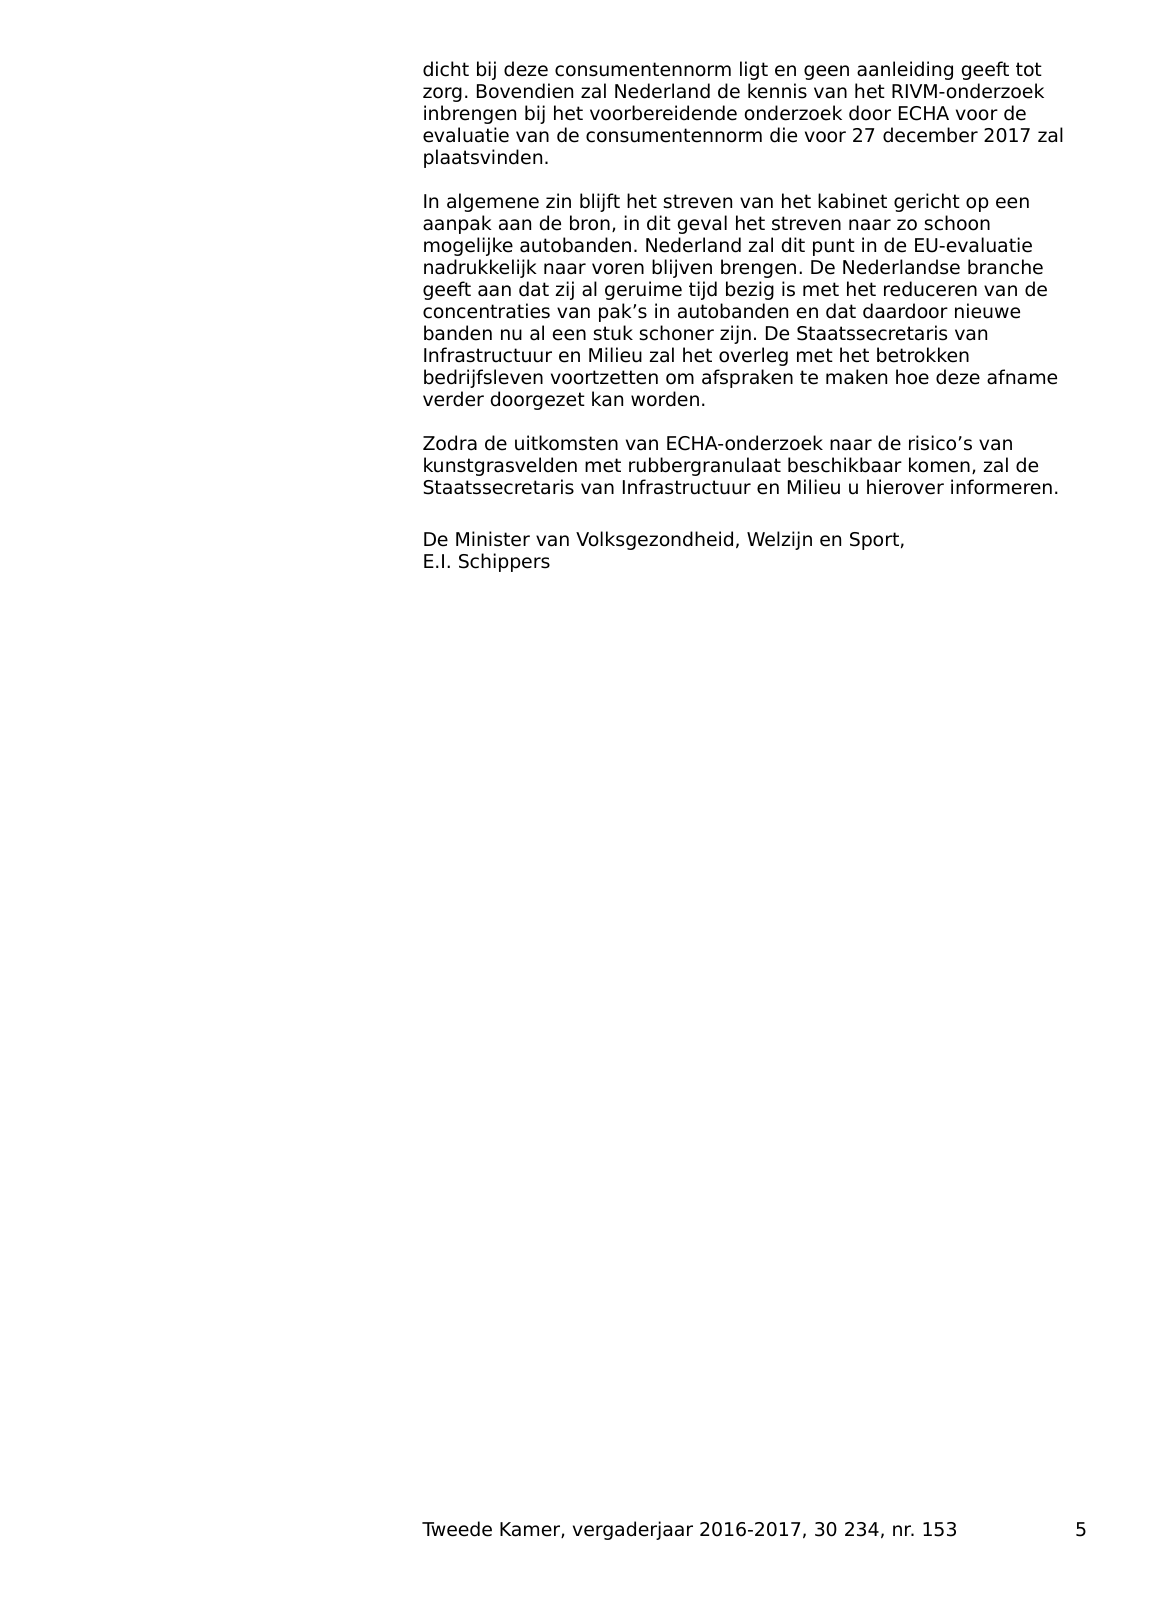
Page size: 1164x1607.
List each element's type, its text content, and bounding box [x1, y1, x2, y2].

text Zodra de uitkomsten van ECHA-onderzoek naar de risico’s van kunstgrasvelden met rubbergranulaat beschikbaar komen, zal de Staatssecretaris van Infrastructuur en Milieu u hierover informeren. [422, 433, 1087, 499]
text In algemene zin blijft het streven van het kabinet gericht op een aanpak aan de bron, in dit geval het streven naar zo schoon mogelijke autobanden. Nederland zal dit punt in de EU-evaluatie nadrukkelijk naar voren blijven brengen. De Nederlandse branche geeft aan dat zij al geruime tijd bezig is met het reduceren van de concentraties van pak’s in autobanden en dat daardoor nieuwe banden nu al een stuk schoner zijn. De Staatssecretaris van Infrastructuur en Milieu zal het overleg met het betrokken bedrijfsleven voortzetten om afspraken te maken hoe deze afname verder doorgezet kan worden. [422, 191, 1087, 411]
text dicht bij deze consumentennorm ligt en geen aanleiding geeft tot zorg. Bovendien zal Nederland de kennis van het RIVM-onderzoek inbrengen bij het voorbereidende onderzoek door ECHA voor de evaluatie van de consumentennorm die voor 27 december 2017 zal plaatsvinden. [422, 59, 1087, 169]
text De Minister van Volksgezondheid, Welzijn en Sport, E.I. Schippers [422, 529, 1087, 573]
